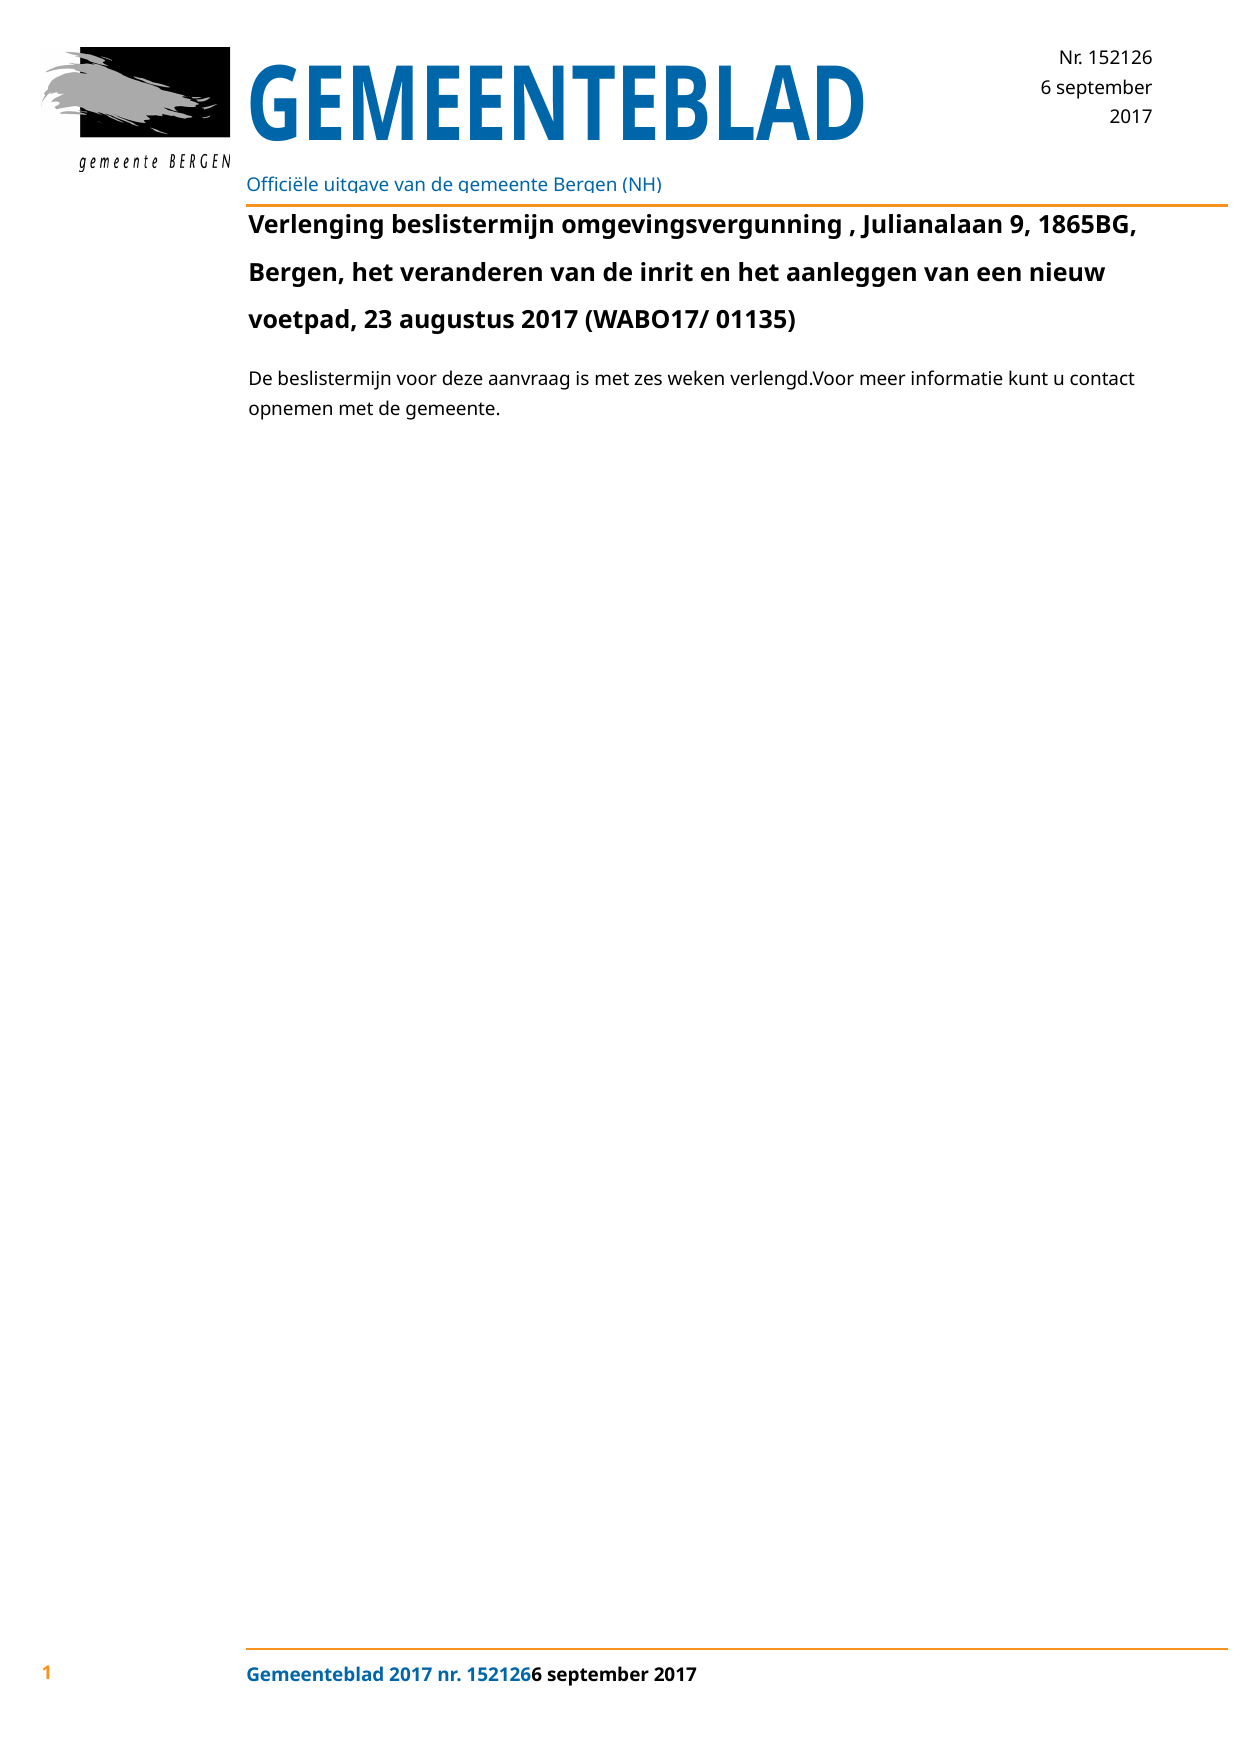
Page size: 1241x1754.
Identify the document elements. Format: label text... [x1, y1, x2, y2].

text De beslistermijn voor deze aanvraag is met zes weken verlengd.Voor meer informatie kunt u contact opnemen met de gemeente. [248, 366, 1152, 421]
picture [41, 47, 231, 172]
text Verlenging beslistermijn omgevingsvergunning , Julianalaan 9, 1865BG, Bergen, het veranderen van de inrit en het aanleggen van een nieuw voetpad, 23 augustus 2017 (WABO17/ 01135) [248, 207, 1152, 336]
